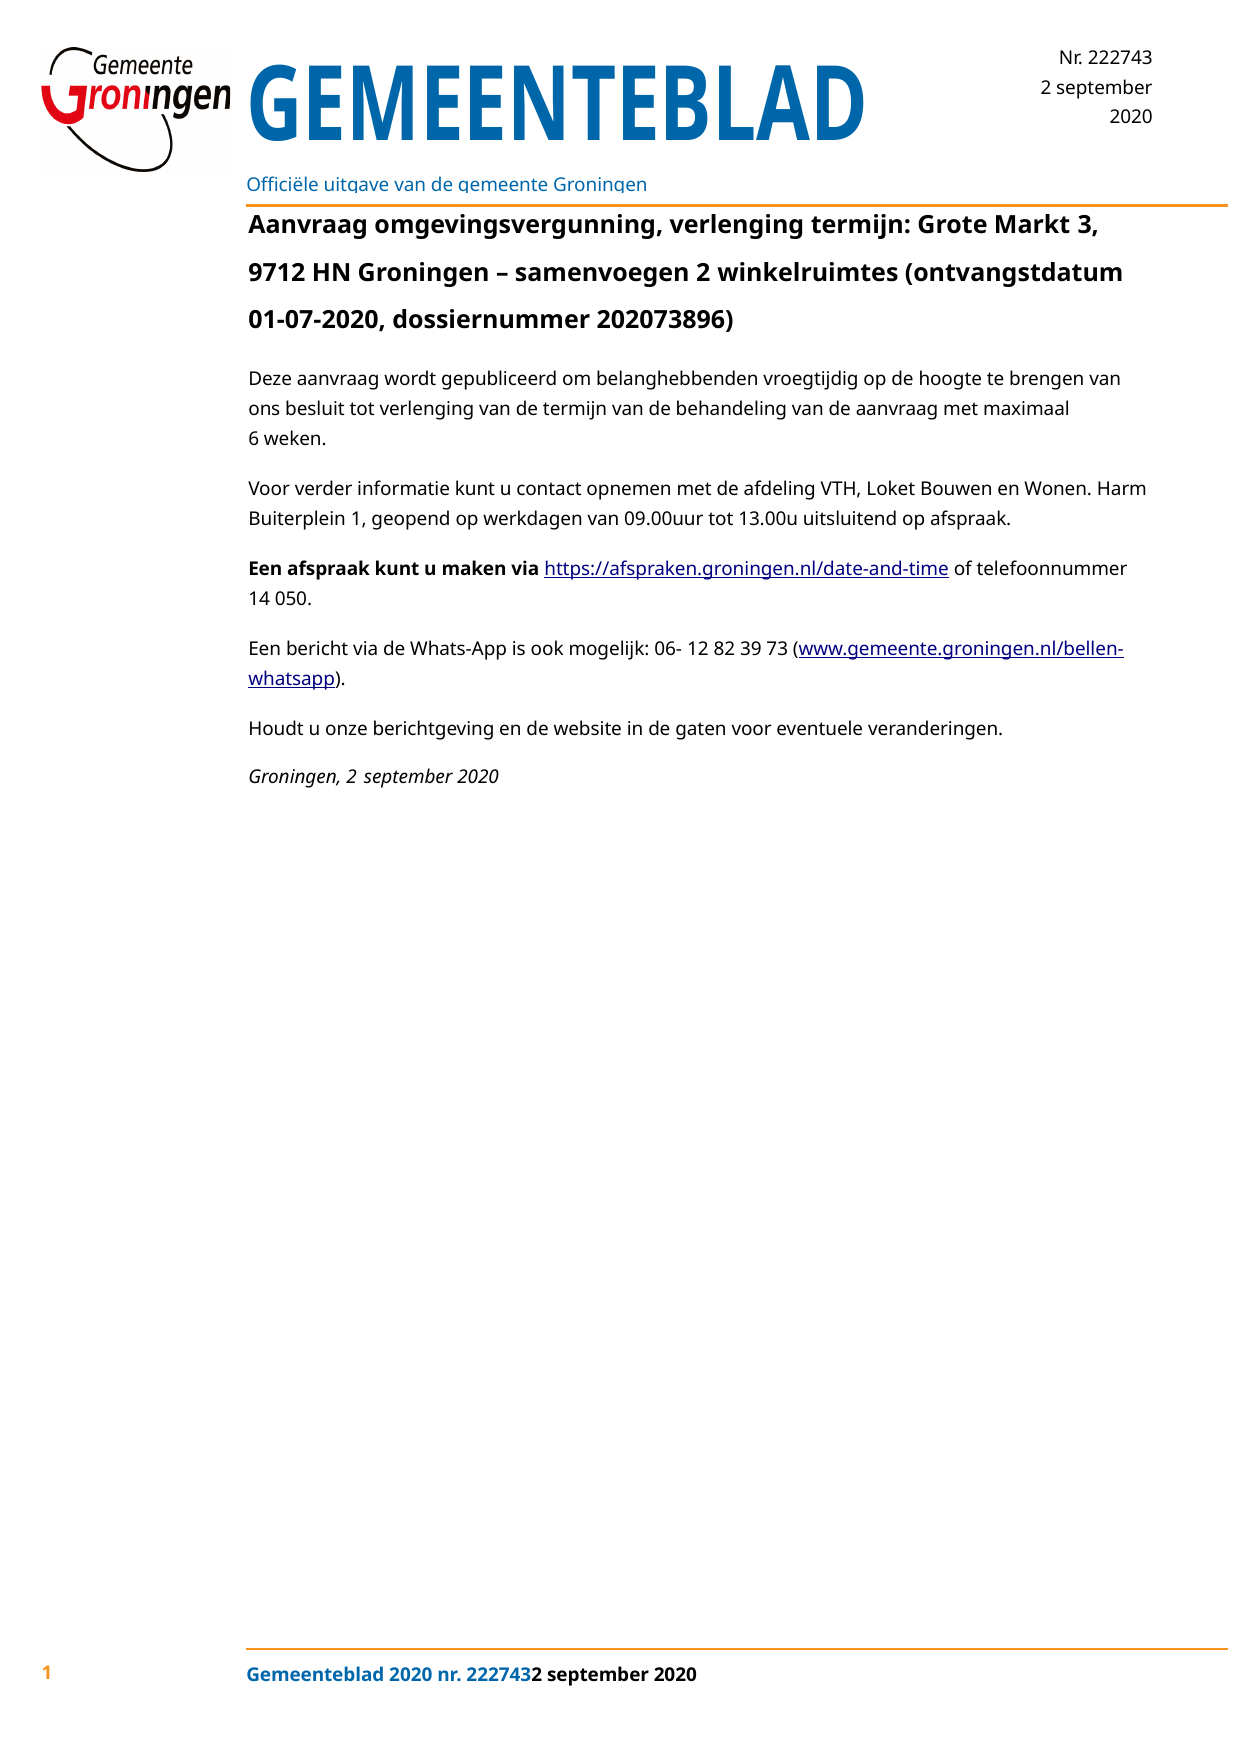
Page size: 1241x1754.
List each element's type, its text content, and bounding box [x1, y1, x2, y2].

text Groningen, 2 september 2020 [248, 763, 1152, 789]
text Voor verder informatie kunt u contact opnemen met de afdeling VTH, Loket Bouwen en Wonen. Harm Buiterplein 1, geopend op werkdagen van 09.00uur tot 13.00u uitsluitend op afspraak. [248, 475, 1152, 530]
text Aanvraag omgevingsvergunning, verlenging termijn: Grote Markt 3, 9712 HN Groningen – samenvoegen 2 winkelruimtes (ontvangstdatum 01-07-2020, dossiernummer 202073896) [248, 207, 1152, 336]
text Een bericht via de Whats-App is ook mogelijk: 06- 12 82 39 73 (www.gemeente.groningen.nl/bellen-whatsapp). [248, 635, 1152, 690]
picture [41, 47, 231, 172]
text Een afspraak kunt u maken via https://afspraken.groningen.nl/date-and-time of telefoonnummer 14 050. [248, 555, 1152, 610]
text Houdt u onze berichtgeving en de website in de gaten voor eventuele veranderingen. [248, 715, 1152, 741]
text Deze aanvraag wordt gepubliceerd om belanghebbenden vroegtijdig op de hoogte te brengen van ons besluit tot verlenging van de termijn van de behandeling van de aanvraag met maximaal 6 weken. [248, 366, 1152, 450]
